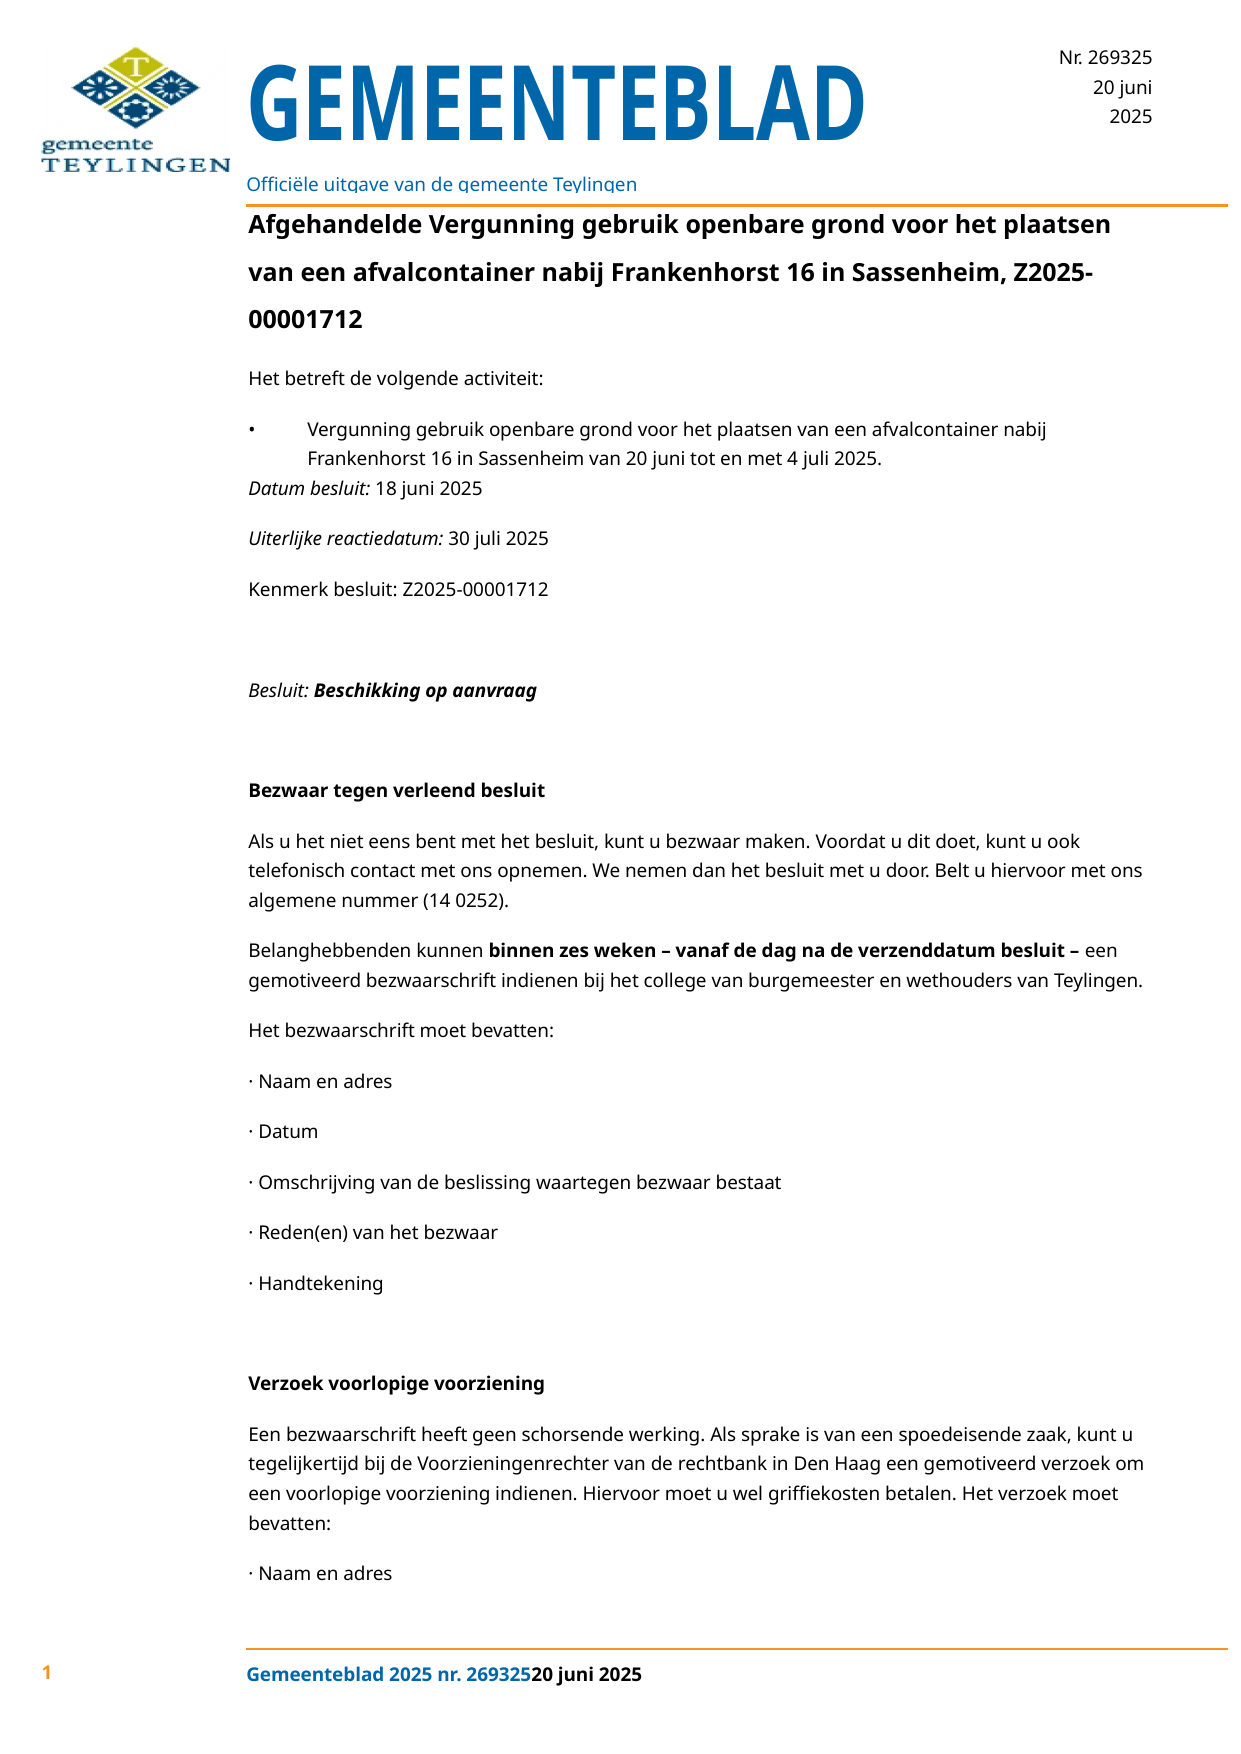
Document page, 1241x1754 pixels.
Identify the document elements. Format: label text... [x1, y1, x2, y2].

list Vergunning gebruik openbare grond voor het plaatsen van een afvalcontainer nabij Frankenhorst 16 in Sassenheim van 20 juni tot en met 4 juli 2025. [248, 416, 1152, 471]
text Besluit: Beschikking op aanvraag [248, 677, 1152, 702]
text Datum besluit: 18 juni 2025 [248, 475, 1152, 501]
text Verzoek voorlopige voorziening [248, 1371, 1152, 1396]
text · Reden(en) van het bezwaar [248, 1219, 1152, 1245]
text · Handtekening [248, 1270, 1152, 1295]
text Kenmerk besluit: Z2025-00001712 [248, 576, 1152, 602]
text · Naam en adres [248, 1560, 1152, 1586]
text Belanghebbenden kunnen binnen zes weken – vanaf de dag na de verzenddatum besluit – een gemotiveerd bezwaarschrift indienen bij het college van burgemeester en wethouders van Teylingen. [248, 938, 1152, 993]
text Een bezwaarschrift heeft geen schorsende werking. Als sprake is van een spoedeisende zaak, kunt u tegelijkertijd bij de Voorzieningenrechter van de rechtbank in Den Haag een gemotiveerd verzoek om een voorlopige voorziening indienen. Hiervoor moet u wel griffiekosten betalen. Het verzoek moet bevatten: [248, 1421, 1152, 1535]
text · Naam en adres [248, 1068, 1152, 1094]
text Het betreft de volgende activiteit: [248, 366, 1152, 391]
text Het bezwaarschrift moet bevatten: [248, 1018, 1152, 1043]
picture [41, 47, 231, 172]
text · Datum [248, 1118, 1152, 1144]
text · Omschrijving van de beslissing waartegen bezwaar bestaat [248, 1169, 1152, 1194]
text Afgehandelde Vergunning gebruik openbare grond voor het plaatsen van een afvalcontainer nabij Frankenhorst 16 in Sassenheim, Z2025-00001712 [248, 207, 1152, 336]
text Als u het niet eens bent met het besluit, kunt u bezwaar maken. Voordat u dit doet, kunt u ook telefonisch contact met ons opnemen. We nemen dan het besluit met u door. Belt u hiervoor met ons algemene nummer (14 0252). [248, 828, 1152, 913]
text Bezwaar tegen verleend besluit [248, 778, 1152, 803]
text Uiterlijke reactiedatum: 30 juli 2025 [248, 526, 1152, 551]
